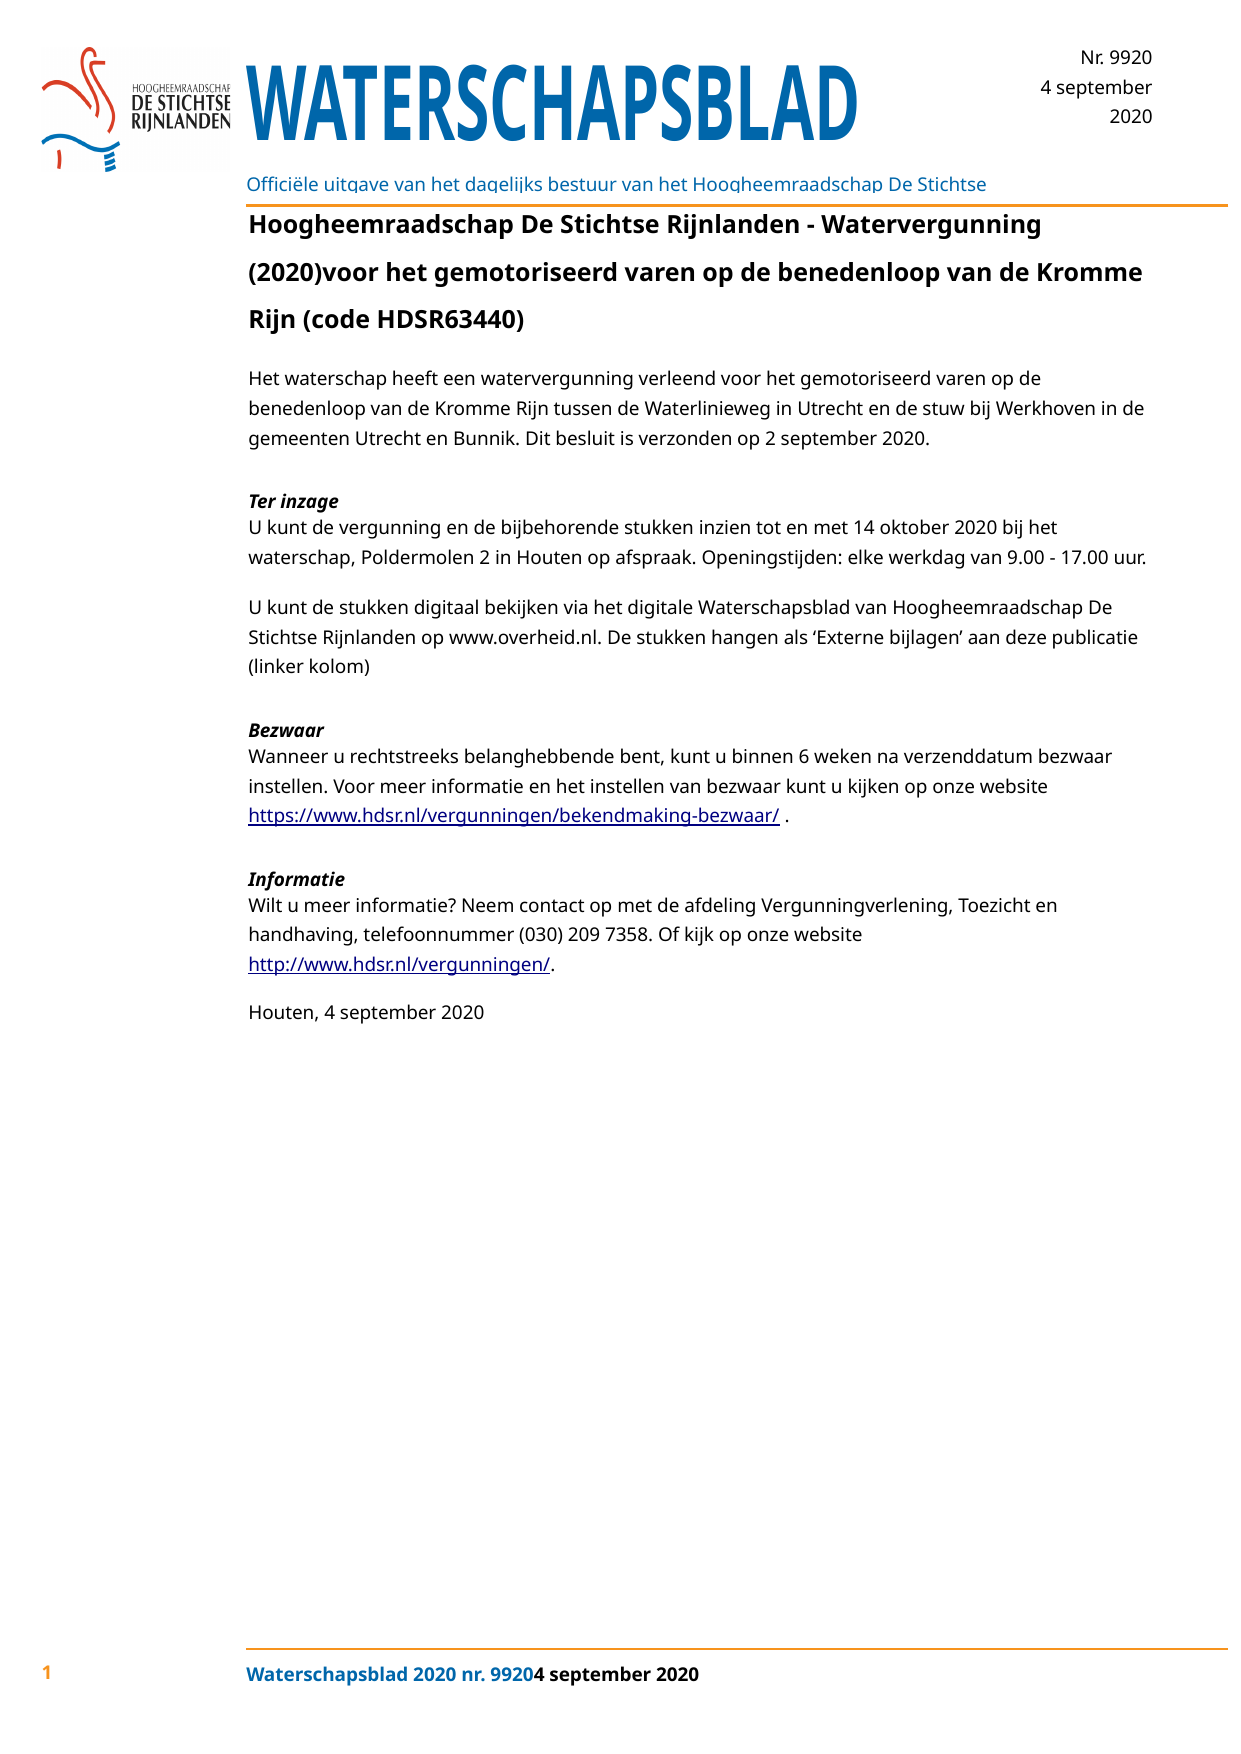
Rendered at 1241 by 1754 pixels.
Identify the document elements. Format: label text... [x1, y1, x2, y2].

text Wanneer u rechtstreeks belanghebbende bent, kunt u binnen 6 weken na verzenddatum bezwaar instellen. Voor meer informatie en het instellen van bezwaar kunt u kijken op onze website https://www.hdsr.nl/vergunningen/bekendmaking-bezwaar/ . [248, 743, 1152, 828]
text Houten, 4 september 2020 [248, 999, 1152, 1025]
text Ter inzage [248, 489, 1152, 514]
text Het waterschap heeft een watervergunning verleend voor het gemotoriseerd varen op de benedenloop van de Kromme Rijn tussen de Waterlinieweg in Utrecht en de stuw bij Werkhoven in de gemeenten Utrecht en Bunnik. Dit besluit is verzonden op 2 september 2020. [248, 366, 1152, 450]
text Wilt u meer informatie? Neem contact op met de afdeling Vergunningverlening, Toezicht en handhaving, telefoonnummer (030) 209 7358. Of kijk op onze website http://www.hdsr.nl/vergunningen/. [248, 892, 1152, 977]
text Hoogheemraadschap De Stichtse Rijnlanden - Watervergunning (2020)voor het gemotoriseerd varen op de benedenloop van de Kromme Rijn (code HDSR63440) [248, 207, 1152, 336]
text U kunt de stukken digitaal bekijken via het digitale Waterschapsblad van Hoogheemraadschap De Stichtse Rijnlanden op www.overheid.nl. De stukken hangen als ‘Externe bijlagen’ aan deze publicatie (linker kolom) [248, 594, 1152, 679]
text U kunt de vergunning en de bijbehorende stukken inzien tot en met 14 oktober 2020 bij het waterschap, Poldermolen 2 in Houten op afspraak. Openingstijden: elke werkdag van 9.00 - 17.00 uur. [248, 514, 1152, 570]
text Bezwaar [248, 717, 1152, 743]
picture [41, 47, 231, 172]
text Informatie [248, 866, 1152, 892]
